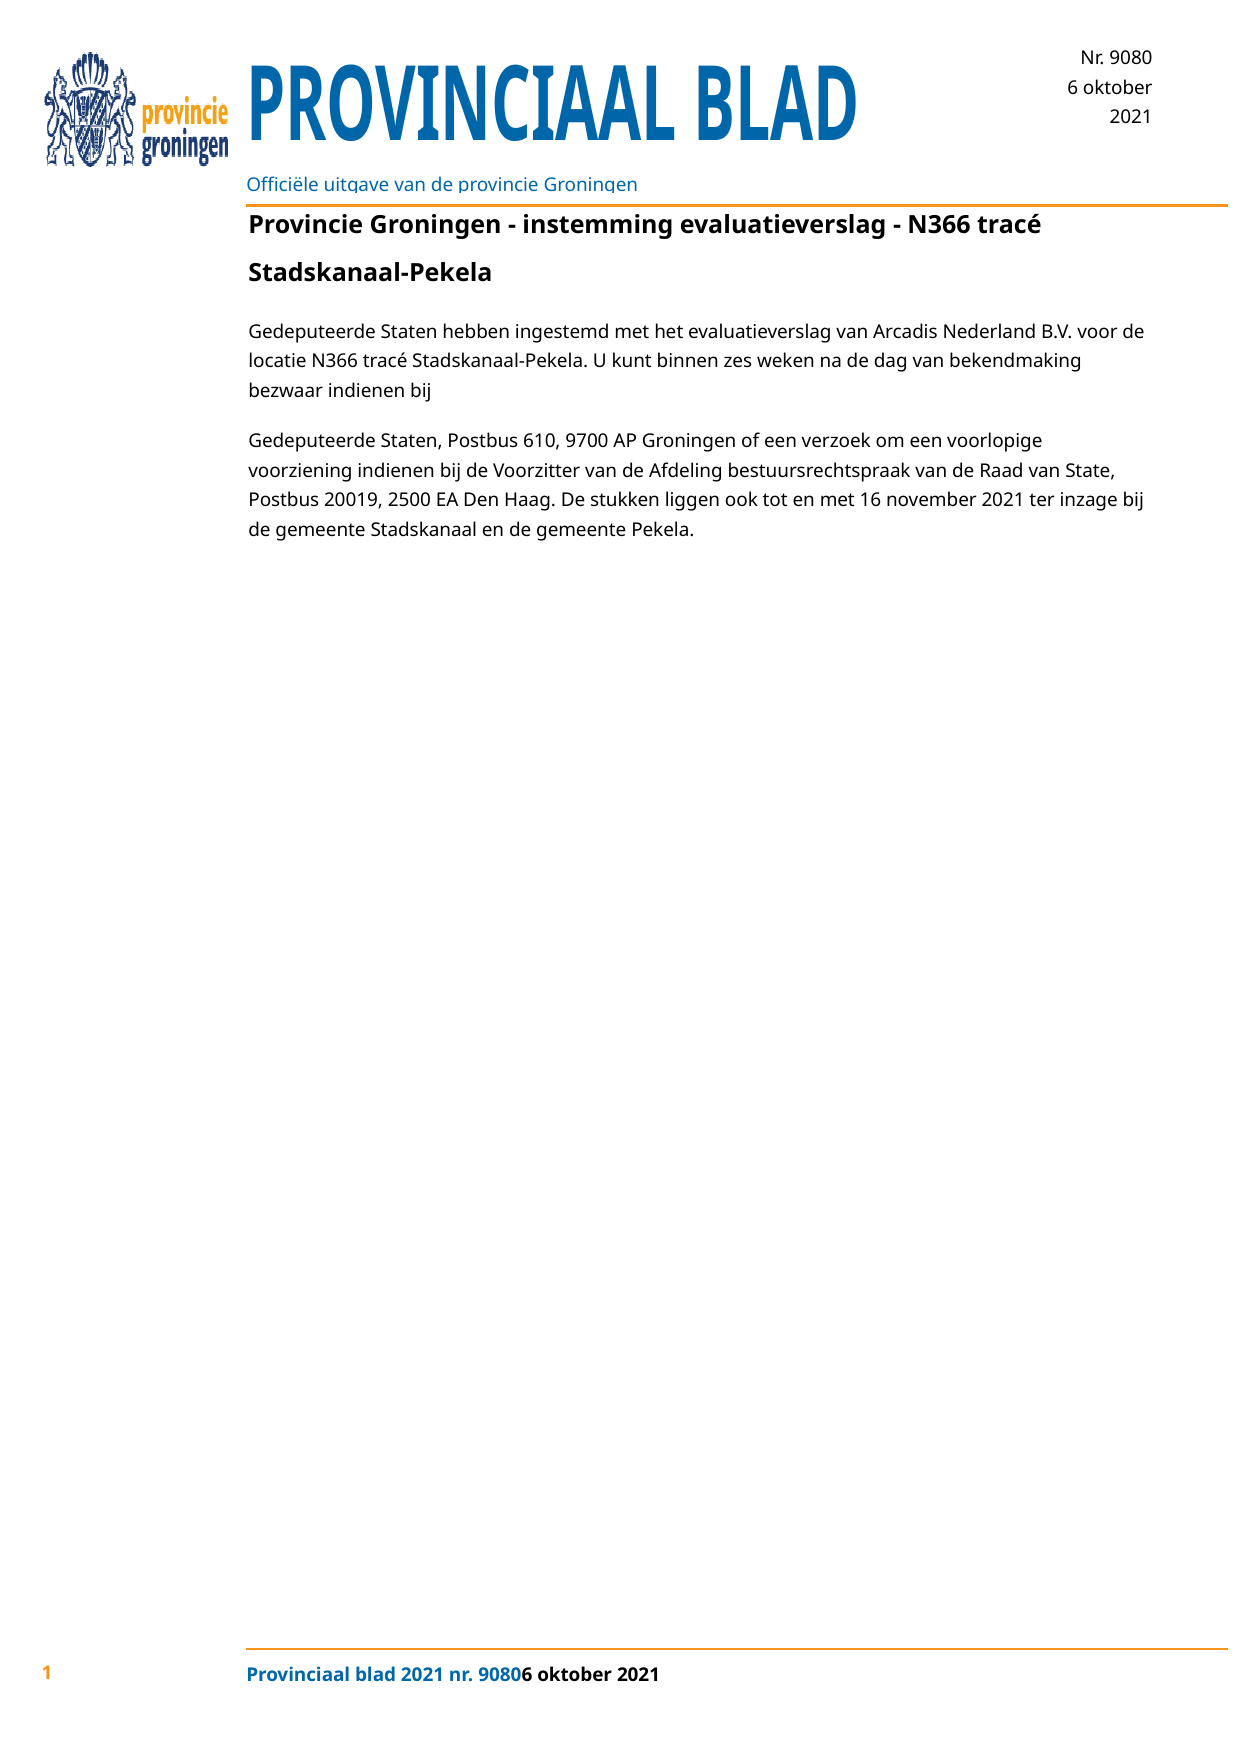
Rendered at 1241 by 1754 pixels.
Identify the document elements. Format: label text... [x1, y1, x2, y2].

text Gedeputeerde Staten, Postbus 610, 9700 AP Groningen of een verzoek om een voorlopige voorziening indienen bij de Voorzitter van de Afdeling bestuursrechtspraak van de Raad van State, Postbus 20019, 2500 EA Den Haag. De stukken liggen ook tot en met 16 november 2021 ter inzage bij de gemeente Stadskanaal en de gemeente Pekela. [248, 427, 1152, 542]
text Gedeputeerde Staten hebben ingestemd met het evaluatieverslag van Arcadis Nederland B.V. voor de locatie N366 tracé Stadskanaal-Pekela. U kunt binnen zes weken na de dag van bekendmaking bezwaar indienen bij [248, 318, 1152, 403]
text Provincie Groningen - instemming evaluatieverslag - N366 tracé Stadskanaal-Pekela [248, 207, 1152, 288]
picture [41, 47, 231, 172]
